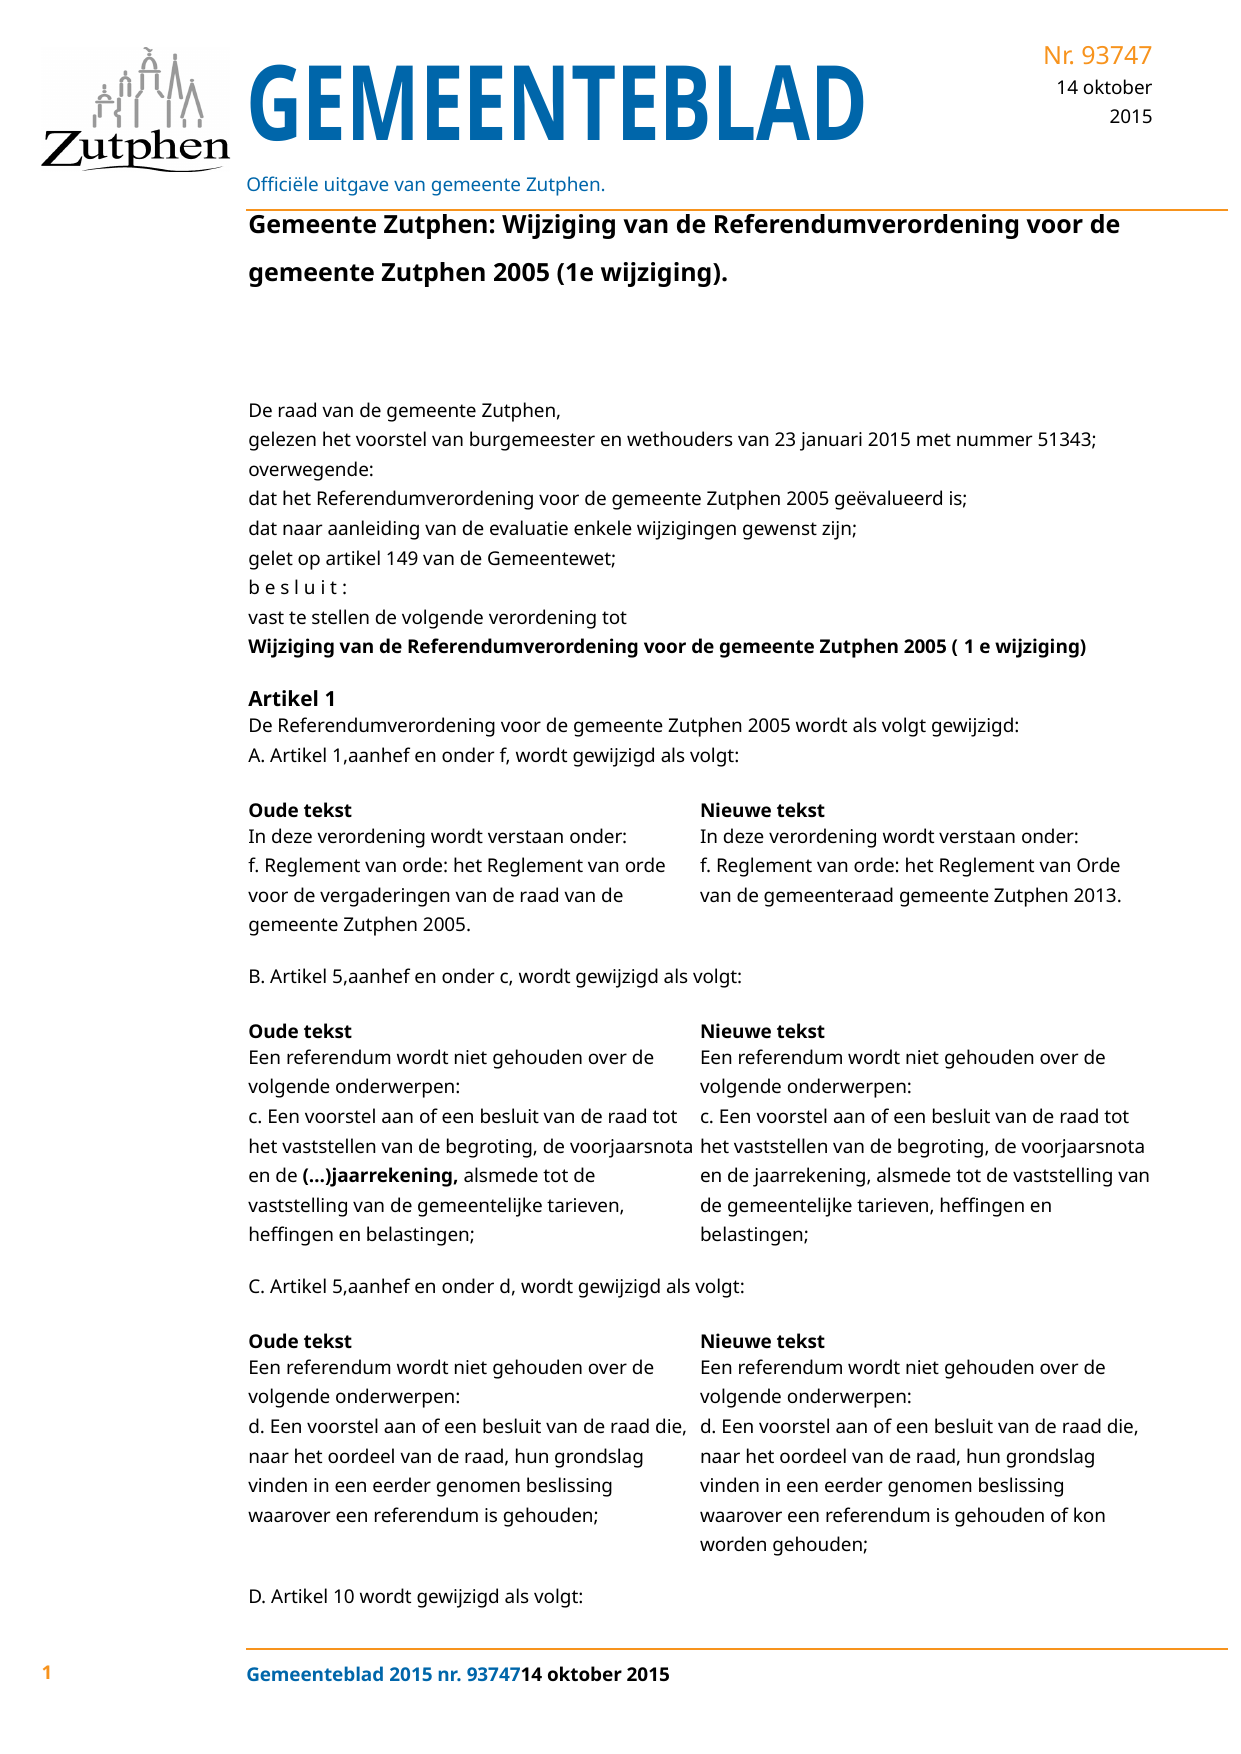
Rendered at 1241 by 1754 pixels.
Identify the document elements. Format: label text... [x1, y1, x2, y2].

table_cell In deze verordening wordt verstaan onder: f. Reglement van orde: het Reglement van orde voor de vergaderingen van de raad van de gemeente Zutphen 2005. [248, 823, 700, 937]
table_header Oude tekst [248, 1329, 700, 1354]
text b e s l u i t : [248, 574, 1152, 600]
table_header Nieuwe tekst [700, 797, 1152, 823]
text D. Artikel 10 wordt gewijzigd als volgt: [248, 1583, 1152, 1609]
text De raad van de gemeente Zutphen, [248, 397, 1152, 422]
text C. Artikel 5,aanhef en onder d, wordt gewijzigd als volgt: [248, 1273, 1152, 1299]
text dat naar aanleiding van de evaluatie enkele wijzigingen gewenst zijn; [248, 515, 1152, 541]
text A. Artikel 1,aanhef en onder f, wordt gewijzigd als volgt: [248, 742, 1152, 768]
text dat het Referendumverordening voor de gemeente Zutphen 2005 geëvalueerd is; [248, 486, 1152, 511]
table_cell In deze verordening wordt verstaan onder: f. Reglement van orde: het Reglement van Orde van de gemeenteraad gemeente Zutphen 2013. [700, 823, 1152, 937]
table_header Nieuwe tekst [700, 1019, 1152, 1044]
table_header Oude tekst [248, 1019, 700, 1044]
table_cell Een referendum wordt niet gehouden over de volgende onderwerpen: c. Een voorstel aan of een besluit van de raad tot het vaststellen van de begroting, de voorjaarsnota en de (…)jaarrekening, alsmede tot de vaststelling van de gemeentelijke tarieven, heffingen en belastingen; [248, 1044, 700, 1247]
text gelezen het voorstel van burgemeester en wethouders van 23 januari 2015 met nummer 51343; [248, 426, 1152, 452]
table_cell Een referendum wordt niet gehouden over de volgende onderwerpen: c. Een voorstel aan of een besluit van de raad tot het vaststellen van de begroting, de voorjaarsnota en de jaarrekening, alsmede tot de vaststelling van de gemeentelijke tarieven, heffingen en belastingen; [700, 1044, 1152, 1247]
text gelet op artikel 149 van de Gemeentewet; [248, 545, 1152, 570]
text vast te stellen de volgende verordening tot [248, 604, 1152, 629]
text Wijziging van de Referendumverordening voor de gemeente Zutphen 2005 ( 1 e wijziging) [248, 633, 1152, 659]
table_cell Een referendum wordt niet gehouden over de volgende onderwerpen: d. Een voorstel aan of een besluit van de raad die, naar het oordeel van de raad, hun grondslag vinden in een eerder genomen beslissing waarover een referendum is gehouden; [248, 1354, 700, 1557]
table_header Oude tekst [248, 797, 700, 823]
text overwegende: [248, 456, 1152, 482]
table_cell Een referendum wordt niet gehouden over de volgende onderwerpen: d. Een voorstel aan of een besluit van de raad die, naar het oordeel van de raad, hun grondslag vinden in een eerder genomen beslissing waarover een referendum is gehouden of kon worden gehouden; [700, 1354, 1152, 1557]
text Gemeente Zutphen: Wijziging van de Referendumverordening voor de gemeente Zutphen 2005 (1e wijziging). [248, 211, 1152, 288]
table_header Nieuwe tekst [700, 1329, 1152, 1354]
picture [41, 47, 231, 172]
text De Referendumverordening voor de gemeente Zutphen 2005 wordt als volgt gewijzigd: [248, 712, 1152, 738]
text B. Artikel 5,aanhef en onder c, wordt gewijzigd als volgt: [248, 963, 1152, 989]
text Artikel 1 [248, 684, 1152, 712]
